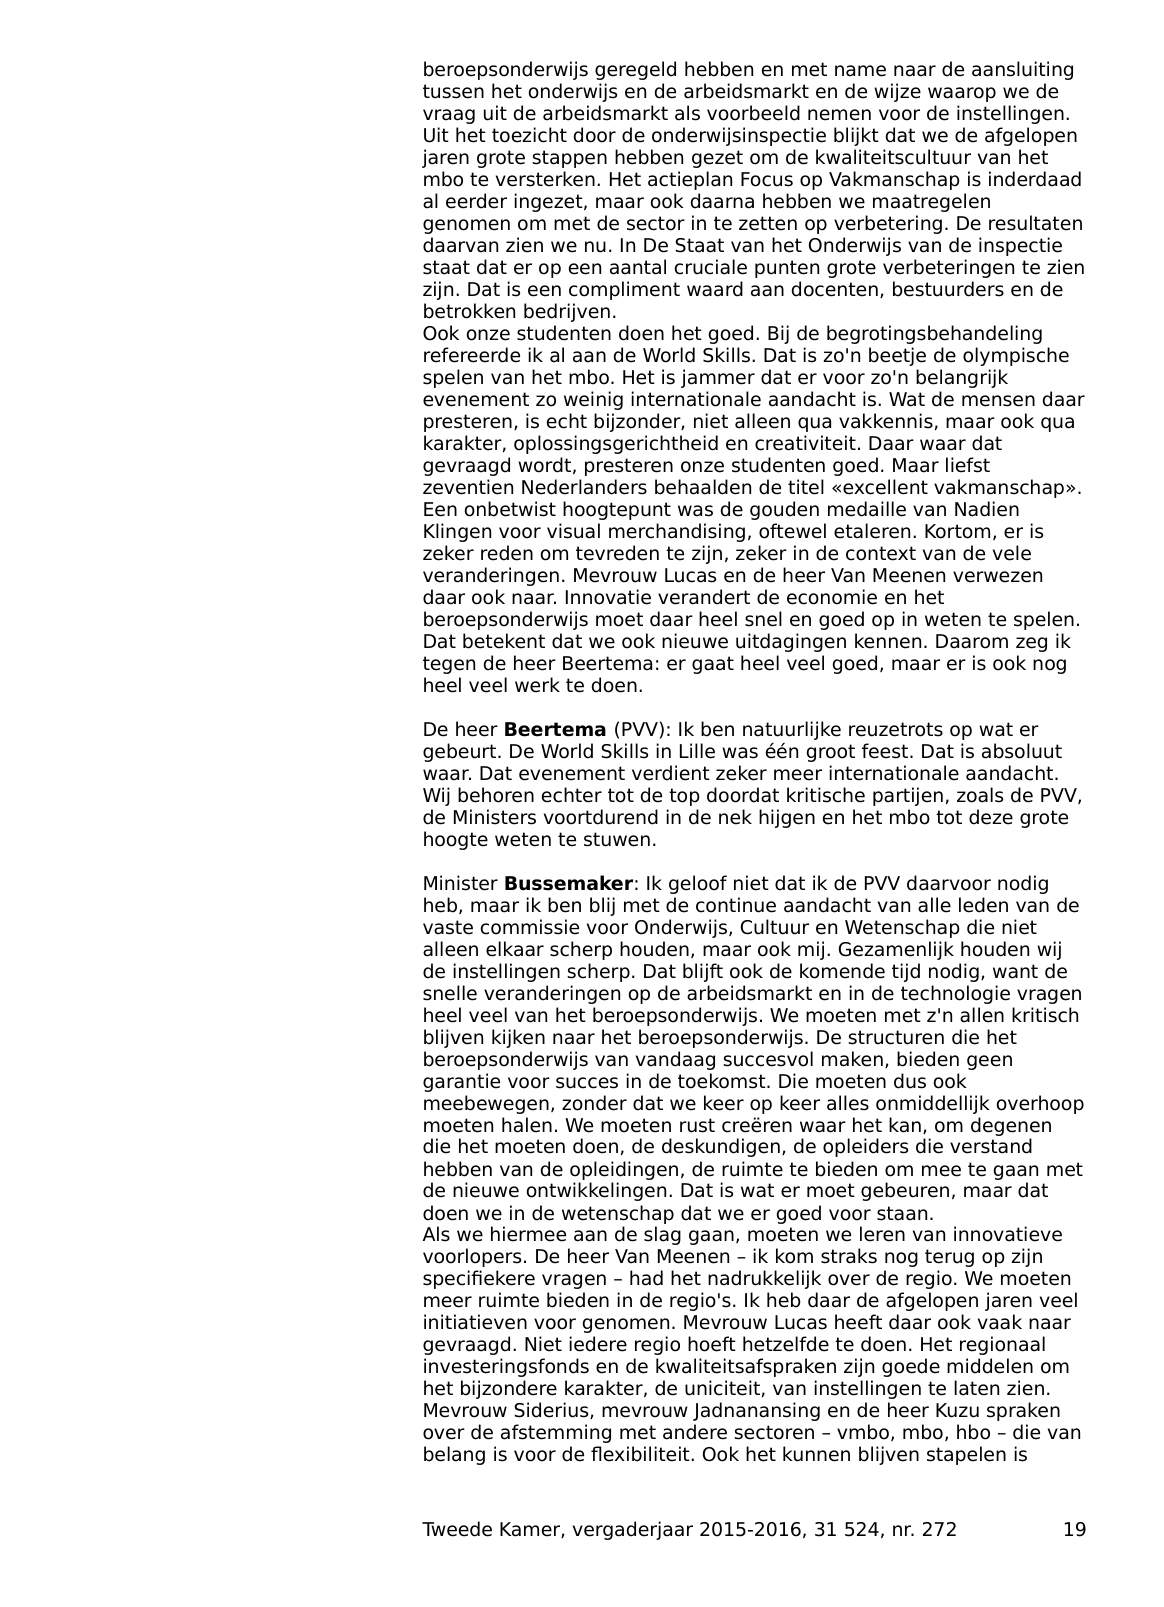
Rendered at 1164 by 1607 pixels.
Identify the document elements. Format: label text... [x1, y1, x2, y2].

text beroepsonderwijs geregeld hebben en met name naar de aansluiting tussen het onderwijs en de arbeidsmarkt en de wijze waarop we de vraag uit de arbeidsmarkt als voorbeeld nemen voor de instellingen. [422, 59, 1087, 125]
text Minister Bussemaker: Ik geloof niet dat ik de PVV daarvoor nodig heb, maar ik ben blij met de continue aandacht van alle leden van de vaste commissie voor Onderwijs, Cultuur en Wetenschap die niet alleen elkaar scherp houden, maar ook mij. Gezamenlijk houden wij de instellingen scherp. Dat blijft ook de komende tijd nodig, want de snelle veranderingen op de arbeidsmarkt en in de technologie vragen heel veel van het beroepsonderwijs. We moeten met z'n allen kritisch blijven kijken naar het beroepsonderwijs. De structuren die het beroepsonderwijs van vandaag succesvol maken, bieden geen garantie voor succes in de toekomst. Die moeten dus ook meebewegen, zonder dat we keer op keer alles onmiddellijk overhoop moeten halen. We moeten rust creëren waar het kan, om degenen die het moeten doen, de deskundigen, de opleiders die verstand hebben van de opleidingen, de ruimte te bieden om mee te gaan met de nieuwe ontwikkelingen. Dat is wat er moet gebeuren, maar dat doen we in de wetenschap dat we er goed voor staan. [422, 873, 1087, 1224]
text Uit het toezicht door de onderwijsinspectie blijkt dat we de afgelopen jaren grote stappen hebben gezet om de kwaliteitscultuur van het mbo te versterken. Het actieplan Focus op Vakmanschap is inderdaad al eerder ingezet, maar ook daarna hebben we maatregelen genomen om met de sector in te zetten op verbetering. De resultaten daarvan zien we nu. In De Staat van het Onderwijs van de inspectie staat dat er op een aantal cruciale punten grote verbeteringen te zien zijn. Dat is een compliment waard aan docenten, bestuurders en de betrokken bedrijven. [422, 125, 1087, 323]
text Mevrouw Siderius, mevrouw Jadnanansing en de heer Kuzu spraken over de afstemming met andere sectoren – vmbo, mbo, hbo – die van belang is voor de flexibiliteit. Ook het kunnen blijven stapelen is [422, 1400, 1087, 1466]
text De heer Beertema (PVV): Ik ben natuurlijke reuzetrots op wat er gebeurt. De World Skills in Lille was één groot feest. Dat is absoluut waar. Dat evenement verdient zeker meer internationale aandacht. Wij behoren echter tot de top doordat kritische partijen, zoals de PVV, de Ministers voortdurend in de nek hijgen en het mbo tot deze grote hoogte weten te stuwen. [422, 719, 1087, 851]
text Ook onze studenten doen het goed. Bij de begrotingsbehandeling refereerde ik al aan de World Skills. Dat is zo'n beetje de olympische spelen van het mbo. Het is jammer dat er voor zo'n belangrijk evenement zo weinig internationale aandacht is. Wat de mensen daar presteren, is echt bijzonder, niet alleen qua vakkennis, maar ook qua karakter, oplossingsgerichtheid en creativiteit. Daar waar dat gevraagd wordt, presteren onze studenten goed. Maar liefst zeventien Nederlanders behaalden de titel «excellent vakmanschap». Een onbetwist hoogtepunt was de gouden medaille van Nadien Klingen voor visual merchandising, oftewel etaleren. Kortom, er is zeker reden om tevreden te zijn, zeker in de context van de vele veranderingen. Mevrouw Lucas en de heer Van Meenen verwezen daar ook naar. Innovatie verandert de economie en het beroepsonderwijs moet daar heel snel en goed op in weten te spelen. Dat betekent dat we ook nieuwe uitdagingen kennen. Daarom zeg ik tegen de heer Beertema: er gaat heel veel goed, maar er is ook nog heel veel werk te doen. [422, 323, 1087, 696]
text Als we hiermee aan de slag gaan, moeten we leren van innovatieve voorlopers. De heer Van Meenen – ik kom straks nog terug op zijn specifiekere vragen – had het nadrukkelijk over de regio. We moeten meer ruimte bieden in de regio's. Ik heb daar de afgelopen jaren veel initiatieven voor genomen. Mevrouw Lucas heeft daar ook vaak naar gevraagd. Niet iedere regio hoeft hetzelfde te doen. Het regionaal investeringsfonds en de kwaliteitsafspraken zijn goede middelen om het bijzondere karakter, de uniciteit, van instellingen te laten zien. [422, 1224, 1087, 1400]
